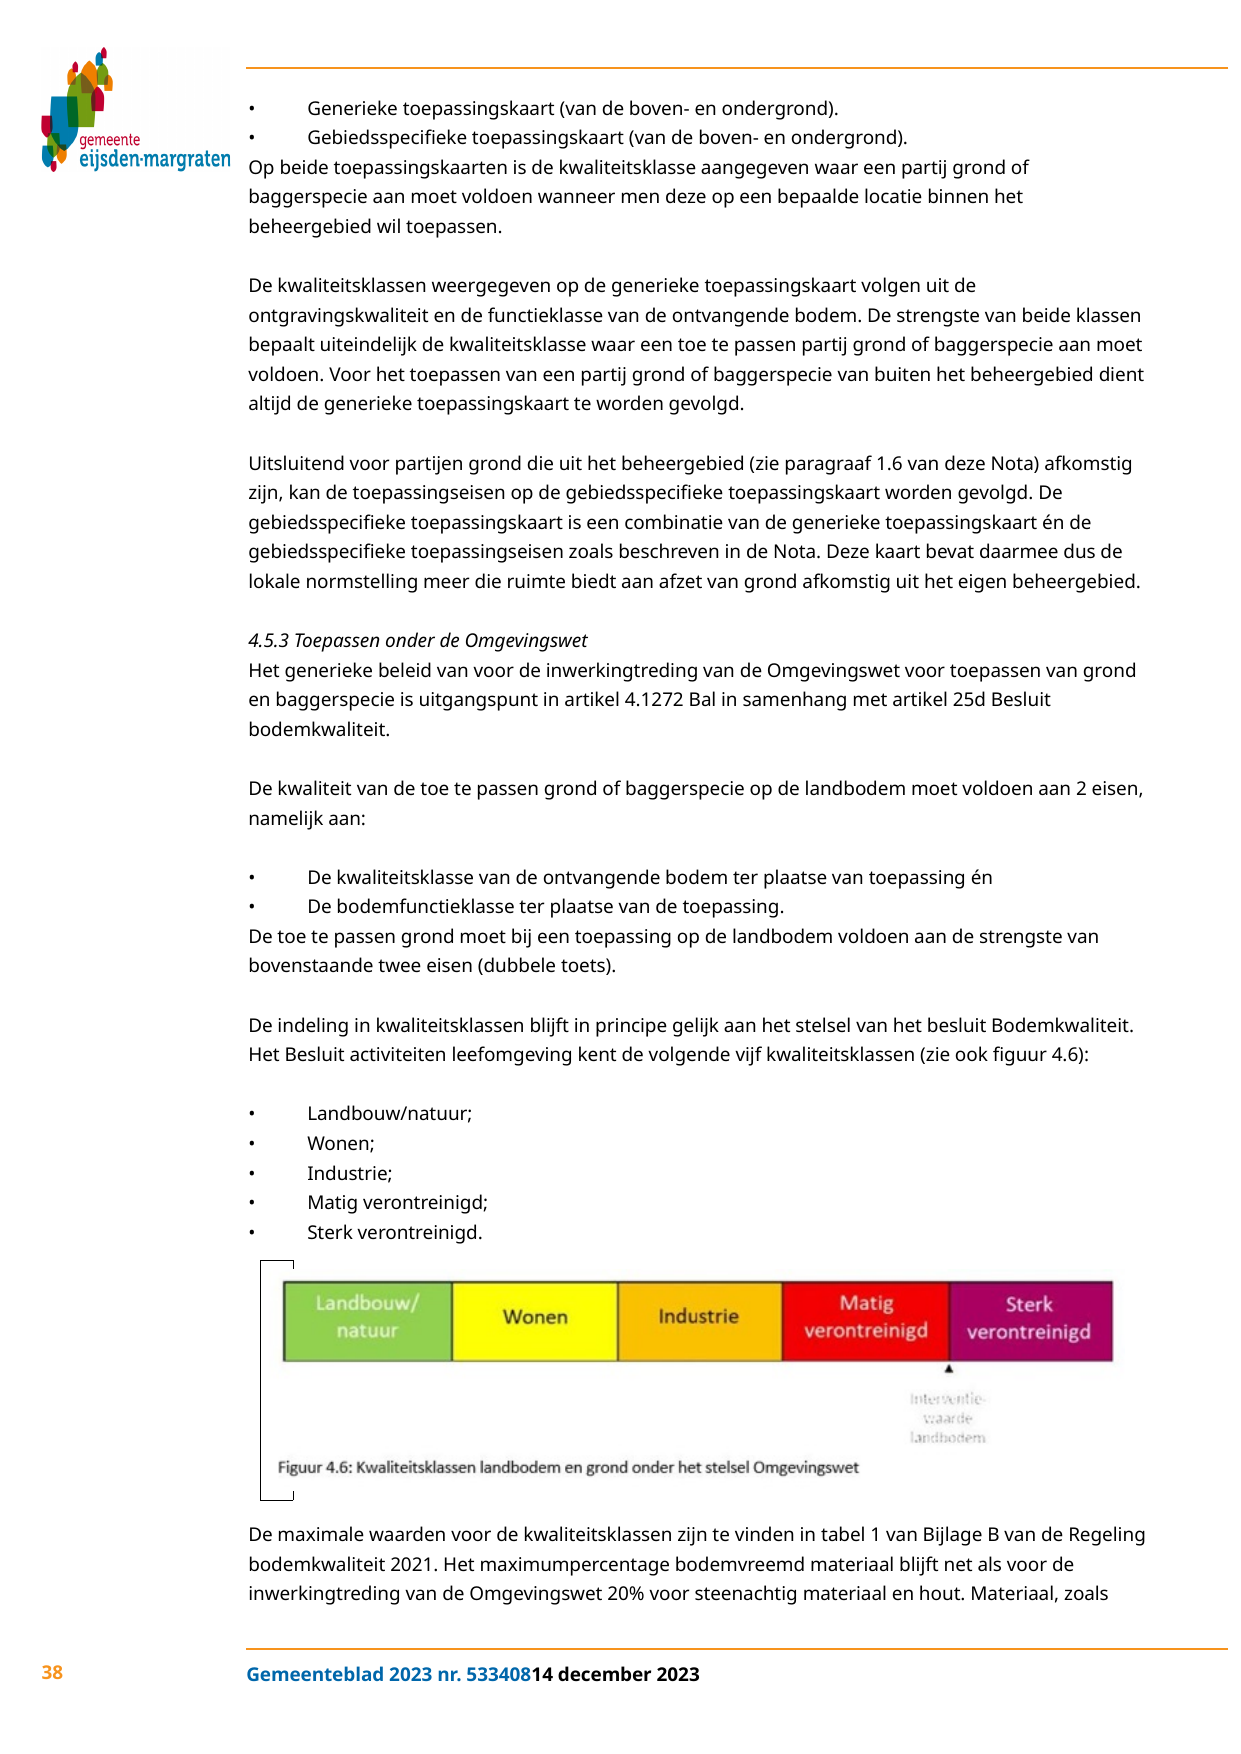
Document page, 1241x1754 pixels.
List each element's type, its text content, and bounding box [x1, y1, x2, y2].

list Wonen; [248, 1130, 1152, 1156]
text Op beide toepassingskaarten is de kwaliteitsklasse aangegeven waar een partij grond of baggerspecie aan moet voldoen wanneer men deze op een bepaalde locatie binnen het beheergebied wil toepassen. [248, 154, 1152, 239]
text 4.5.3 Toepassen onder de Omgevingswet [248, 627, 1152, 653]
text Uitsluitend voor partijen grond die uit het beheergebied (zie paragraaf 1.6 van deze Nota) afkomstig zijn, kan de toepassingseisen op de gebiedsspecifieke toepassingskaart worden gevolgd. De gebiedsspecifieke toepassingskaart is een combinatie van de generieke toepassingskaart én de gebiedsspecifieke toepassingseisen zoals beschreven in de Nota. Deze kaart bevat daarmee dus de lokale normstelling meer die ruimte biedt aan afzet van grond afkomstig uit het eigen beheergebied. [248, 450, 1152, 594]
text De indeling in kwaliteitsklassen blijft in principe gelijk aan het stelsel van het besluit Bodemkwaliteit. Het Besluit activiteiten leefomgeving kent de volgende vijf kwaliteitsklassen (zie ook figuur 4.6): [248, 1012, 1152, 1067]
text De maximale waarden voor de kwaliteitsklassen zijn te vinden in tabel 1 van Bijlage B van de Regeling bodemkwaliteit 2021. Het maximumpercentage bodemvreemd materiaal blijft net als voor de inwerkingtreding van de Omgevingswet 20% voor steenachtig materiaal en hout. Materiaal, zoals [248, 1521, 1152, 1606]
list Gebiedsspecifieke toepassingskaart (van de boven- en ondergrond). [248, 124, 1152, 150]
text De toe te passen grond moet bij een toepassing op de landbodem voldoen aan de strengste van bovenstaande twee eisen (dubbele toets). [248, 923, 1152, 978]
list De kwaliteitsklasse van de ontvangende bodem ter plaatse van toepassing én [248, 864, 1152, 890]
text De kwaliteit van de toe te passen grond of baggerspecie op de landbodem moet voldoen aan 2 eisen, namelijk aan: [248, 775, 1152, 831]
list Matig verontreinigd; [248, 1189, 1152, 1215]
list De bodemfunctieklasse ter plaatse van de toepassing. [248, 893, 1152, 919]
list Sterk verontreinigd. [248, 1219, 1152, 1245]
list Industrie; [248, 1160, 1152, 1186]
picture [41, 47, 231, 172]
text De kwaliteitsklassen weergegeven op de generieke toepassingskaart volgen uit de ontgravingskwaliteit en de functieklasse van de ontvangende bodem. De strengste van beide klassen bepaalt uiteindelijk de kwaliteitsklasse waar een toe te passen partij grond of baggerspecie aan moet voldoen. Voor het toepassen van een partij grond of baggerspecie van buiten het beheergebied dient altijd de generieke toepassingskaart te worden gevolgd. [248, 272, 1152, 416]
list Generieke toepassingskaart (van de boven- en ondergrond). [248, 95, 1152, 121]
text Het generieke beleid van voor de inwerkingtreding van de Omgevingswet voor toepassen van grond en baggerspecie is uitgangspunt in artikel 4.1272 Bal in samenhang met artikel 25d Besluit bodemkwaliteit. [248, 657, 1152, 742]
list Landbouw/natuur; [248, 1101, 1152, 1126]
picture [268, 1269, 1125, 1491]
